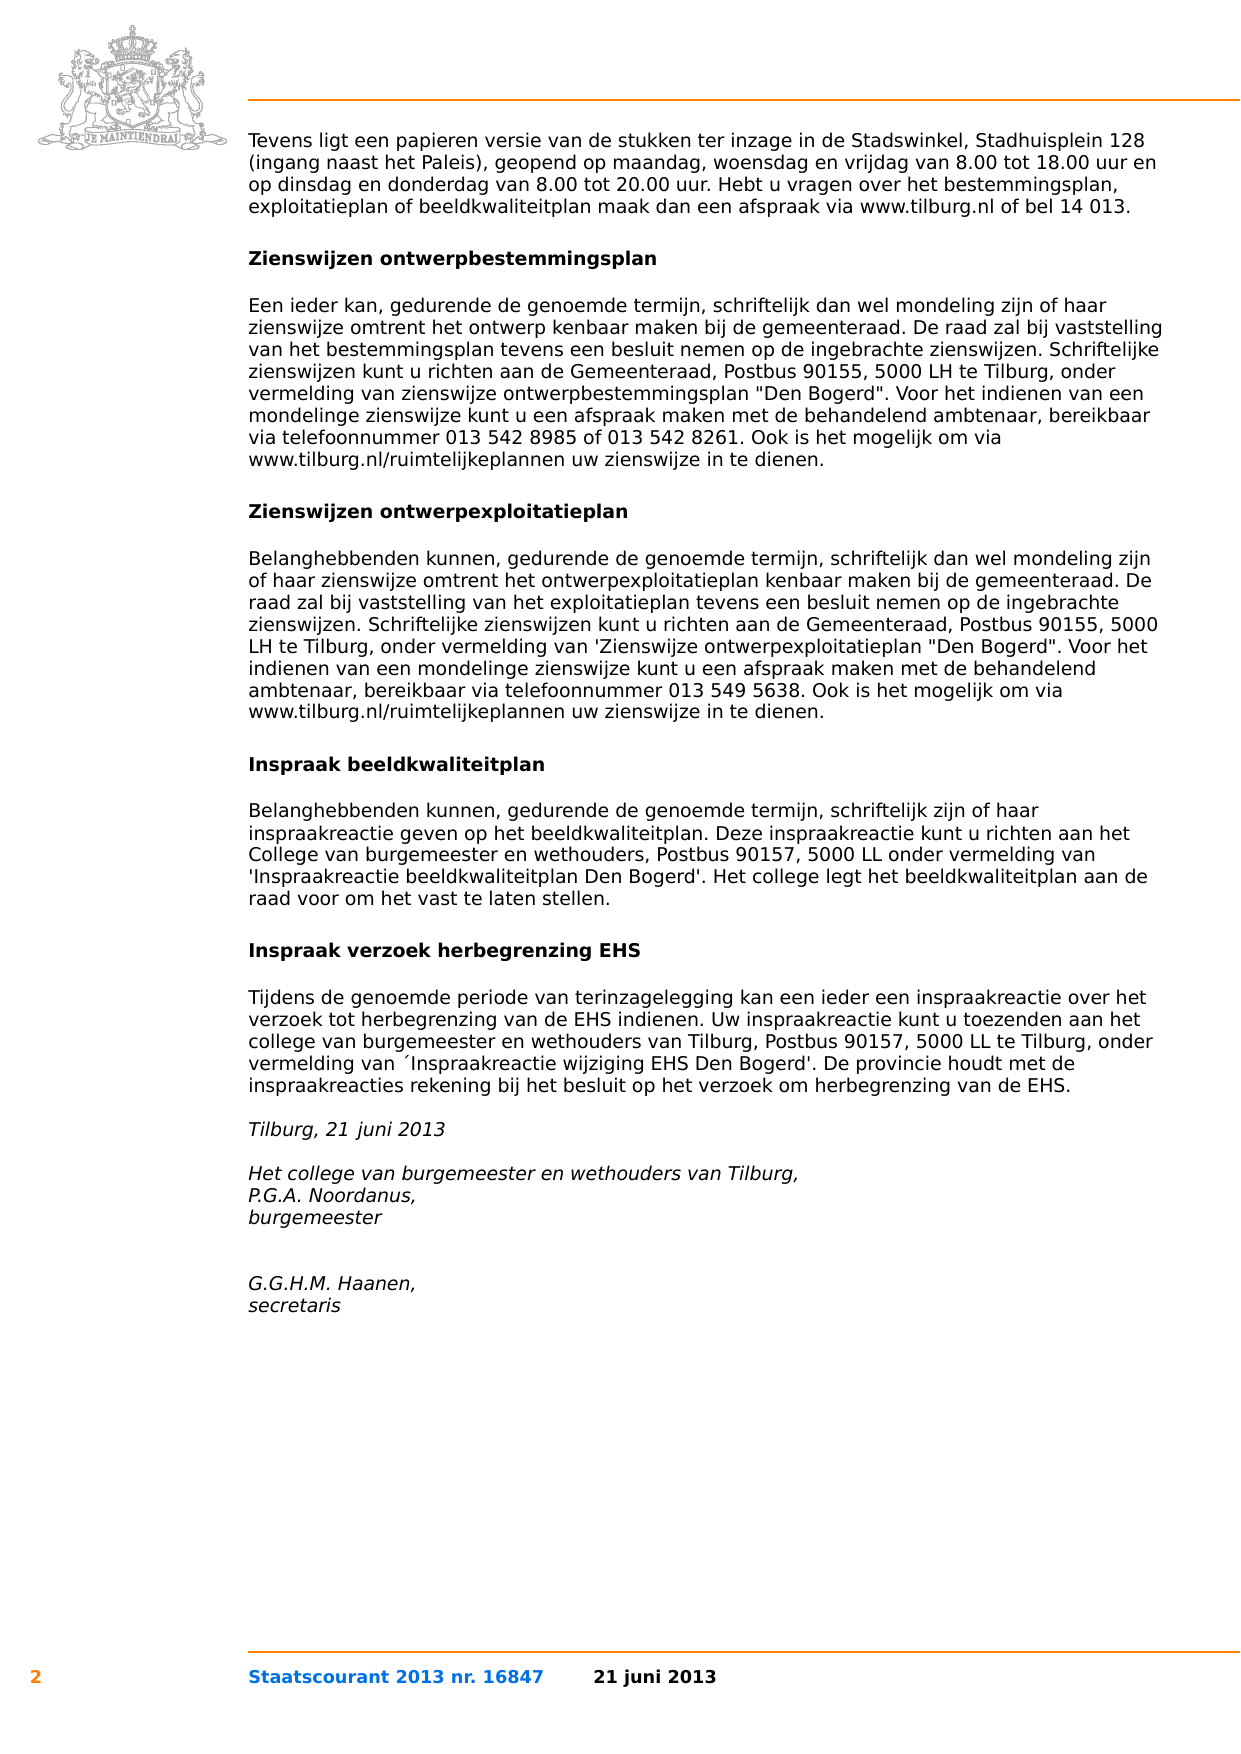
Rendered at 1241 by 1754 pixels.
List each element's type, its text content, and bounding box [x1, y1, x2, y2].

subtitle Inspraak beeldkwaliteitplan [248, 753, 1163, 775]
text Tevens ligt een papieren versie van de stukken ter inzage in de Stadswinkel, Stadhuisplein 128 (ingang naast het Paleis), geopend op maandag, woensdag en vrijdag van 8.00 tot 18.00 uur en op dinsdag en donderdag van 8.00 tot 20.00 uur. Hebt u vragen over het bestemmingsplan, exploitatieplan of beeldkwaliteitplan maak dan een afspraak via www.tilburg.nl of bel 14 013. [248, 130, 1163, 218]
subtitle Zienswijzen ontwerpbestemmingsplan [248, 248, 1163, 270]
text Tijdens de genoemde periode van terinzagelegging kan een ieder een inspraakreactie over het verzoek tot herbegrenzing van de EHS indienen. Uw inspraakreactie kunt u toezenden aan het college van burgemeester en wethouders van Tilburg, Postbus 90157, 5000 LL te Tilburg, onder vermelding van ´Inspraakreactie wijziging EHS Den Bogerd'. De provincie houdt met de inspraakreacties rekening bij het besluit op het verzoek om herbegrenzing van de EHS. [248, 987, 1163, 1097]
picture [38, 25, 227, 150]
text Het college van burgemeester en wethouders van Tilburg, P.G.A. Noordanus, burgemeester [248, 1163, 1163, 1229]
text Een ieder kan, gedurende de genoemde termijn, schriftelijk dan wel mondeling zijn of haar zienswijze omtrent het ontwerp kenbaar maken bij de gemeenteraad. De raad zal bij vaststelling van het bestemmingsplan tevens een besluit nemen op de ingebrachte zienswijzen. Schriftelijke zienswijzen kunt u richten aan de Gemeenteraad, Postbus 90155, 5000 LH te Tilburg, onder vermelding van zienswijze ontwerpbestemmingsplan "Den Bogerd". Voor het indienen van een mondelinge zienswijze kunt u een afspraak maken met de behandelend ambtenaar, bereikbaar via telefoonnummer 013 542 8985 of 013 542 8261. Ook is het mogelijk om via www.tilburg.nl/ruimtelijkeplannen uw zienswijze in te dienen. [248, 295, 1163, 471]
text Belanghebbenden kunnen, gedurende de genoemde termijn, schriftelijk dan wel mondeling zijn of haar zienswijze omtrent het ontwerpexploitatieplan kenbaar maken bij de gemeenteraad. De raad zal bij vaststelling van het exploitatieplan tevens een besluit nemen op de ingebrachte zienswijzen. Schriftelijke zienswijzen kunt u richten aan de Gemeenteraad, Postbus 90155, 5000 LH te Tilburg, onder vermelding van 'Zienswijze ontwerpexploitatieplan "Den Bogerd". Voor het indienen van een mondelinge zienswijze kunt u een afspraak maken met de behandelend ambtenaar, bereikbaar via telefoonnummer 013 549 5638. Ook is het mogelijk om via www.tilburg.nl/ruimtelijkeplannen uw zienswijze in te dienen. [248, 548, 1163, 723]
subtitle Inspraak verzoek herbegrenzing EHS [248, 940, 1163, 962]
text G.G.H.M. Haanen, secretaris [248, 1251, 1163, 1317]
text Tilburg, 21 juni 2013 [248, 1119, 1163, 1141]
text Belanghebbenden kunnen, gedurende de genoemde termijn, schriftelijk zijn of haar inspraakreactie geven op het beeldkwaliteitplan. Deze inspraakreactie kunt u richten aan het College van burgemeester en wethouders, Postbus 90157, 5000 LL onder vermelding van 'Inspraakreactie beeldkwaliteitplan Den Bogerd'. Het college legt het beeldkwaliteitplan aan de raad voor om het vast te laten stellen. [248, 800, 1163, 910]
subtitle Zienswijzen ontwerpexploitatieplan [248, 501, 1163, 523]
